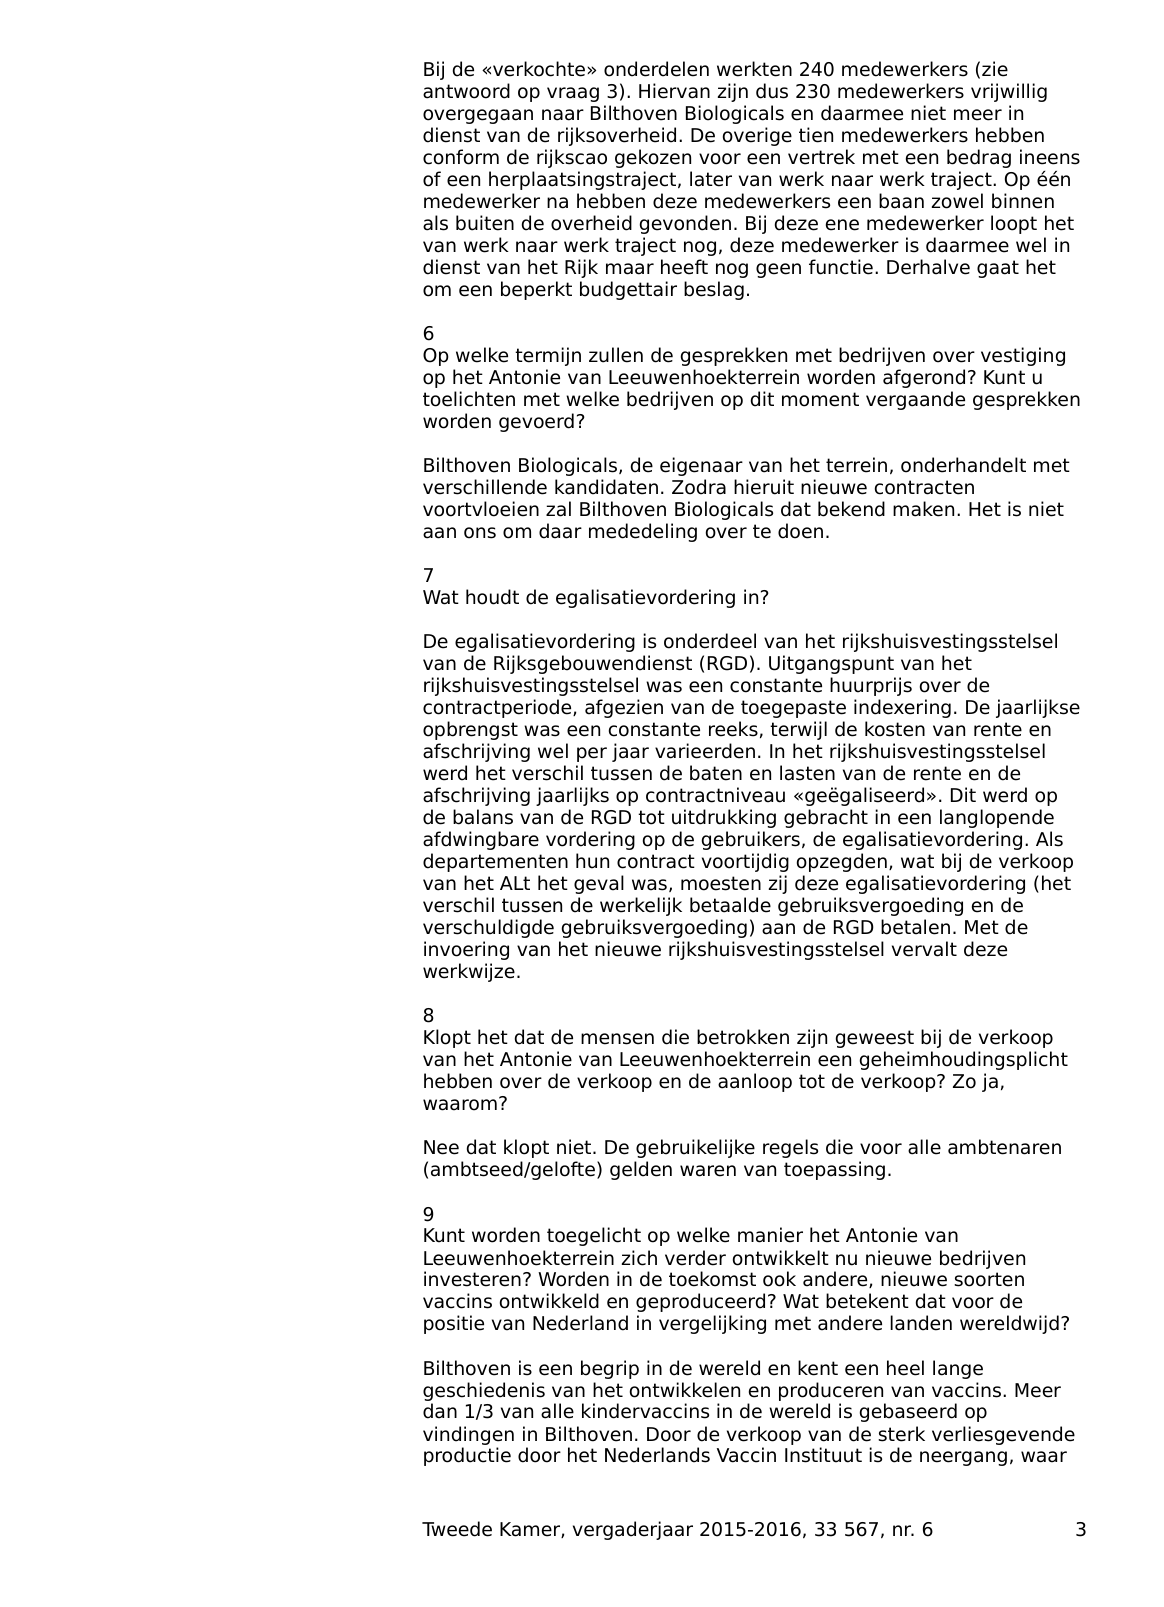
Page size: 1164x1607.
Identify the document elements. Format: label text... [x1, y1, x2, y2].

text 8 [422, 1005, 1087, 1027]
text Op welke termijn zullen de gesprekken met bedrijven over vestiging op het Antonie van Leeuwenhoekterrein worden afgerond? Kunt u toelichten met welke bedrijven op dit moment vergaande gesprekken worden gevoerd? [422, 345, 1087, 433]
text Nee dat klopt niet. De gebruikelijke regels die voor alle ambtenaren (ambtseed/gelofte) gelden waren van toepassing. [422, 1137, 1087, 1181]
text 7 [422, 565, 1087, 587]
text Wat houdt de egalisatievordering in? [422, 587, 1087, 609]
text 9 [422, 1203, 1087, 1225]
text Klopt het dat de mensen die betrokken zijn geweest bij de verkoop van het Antonie van Leeuwenhoekterrein een geheimhoudingsplicht hebben over de verkoop en de aanloop tot de verkoop? Zo ja, waarom? [422, 1027, 1087, 1115]
text Bilthoven Biologicals, de eigenaar van het terrein, onderhandelt met verschillende kandidaten. Zodra hieruit nieuwe contracten voortvloeien zal Bilthoven Biologicals dat bekend maken. Het is niet aan ons om daar mededeling over te doen. [422, 455, 1087, 543]
text Bij de «verkochte» onderdelen werkten 240 medewerkers (zie antwoord op vraag 3). Hiervan zijn dus 230 medewerkers vrijwillig overgegaan naar Bilthoven Biologicals en daarmee niet meer in dienst van de rijksoverheid. De overige tien medewerkers hebben conform de rijkscao gekozen voor een vertrek met een bedrag ineens of een herplaatsingstraject, later van werk naar werk traject. Op één medewerker na hebben deze medewerkers een baan zowel binnen als buiten de overheid gevonden. Bij deze ene medewerker loopt het van werk naar werk traject nog, deze medewerker is daarmee wel in dienst van het Rijk maar heeft nog geen functie. Derhalve gaat het om een beperkt budgettair beslag. [422, 59, 1087, 301]
text 6 [422, 323, 1087, 345]
text Bilthoven is een begrip in de wereld en kent een heel lange geschiedenis van het ontwikkelen en produceren van vaccins. Meer dan 1/3 van alle kindervaccins in de wereld is gebaseerd op vindingen in Bilthoven. Door de verkoop van de sterk verliesgevende productie door het Nederlands Vaccin Instituut is de neergang, waar [422, 1357, 1087, 1467]
text Kunt worden toegelicht op welke manier het Antonie van Leeuwenhoekterrein zich verder ontwikkelt nu nieuwe bedrijven investeren? Worden in de toekomst ook andere, nieuwe soorten vaccins ontwikkeld en geproduceerd? Wat betekent dat voor de positie van Nederland in vergelijking met andere landen wereldwijd? [422, 1225, 1087, 1335]
text De egalisatievordering is onderdeel van het rijkshuisvestingsstelsel van de Rijksgebouwendienst (RGD). Uitgangspunt van het rijkshuisvestingsstelsel was een constante huurprijs over de contractperiode, afgezien van de toegepaste indexering. De jaarlijkse opbrengst was een constante reeks, terwijl de kosten van rente en afschrijving wel per jaar varieerden. In het rijkshuisvestingsstelsel werd het verschil tussen de baten en lasten van de rente en de afschrijving jaarlijks op contractniveau «geëgaliseerd». Dit werd op de balans van de RGD tot uitdrukking gebracht in een langlopende afdwingbare vordering op de gebruikers, de egalisatievordering. Als departementen hun contract voortijdig opzegden, wat bij de verkoop van het ALt het geval was, moesten zij deze egalisatievordering (het verschil tussen de werkelijk betaalde gebruiksvergoeding en de verschuldigde gebruiksvergoeding) aan de RGD betalen. Met de invoering van het nieuwe rijkshuisvestingsstelsel vervalt deze werkwijze. [422, 631, 1087, 983]
